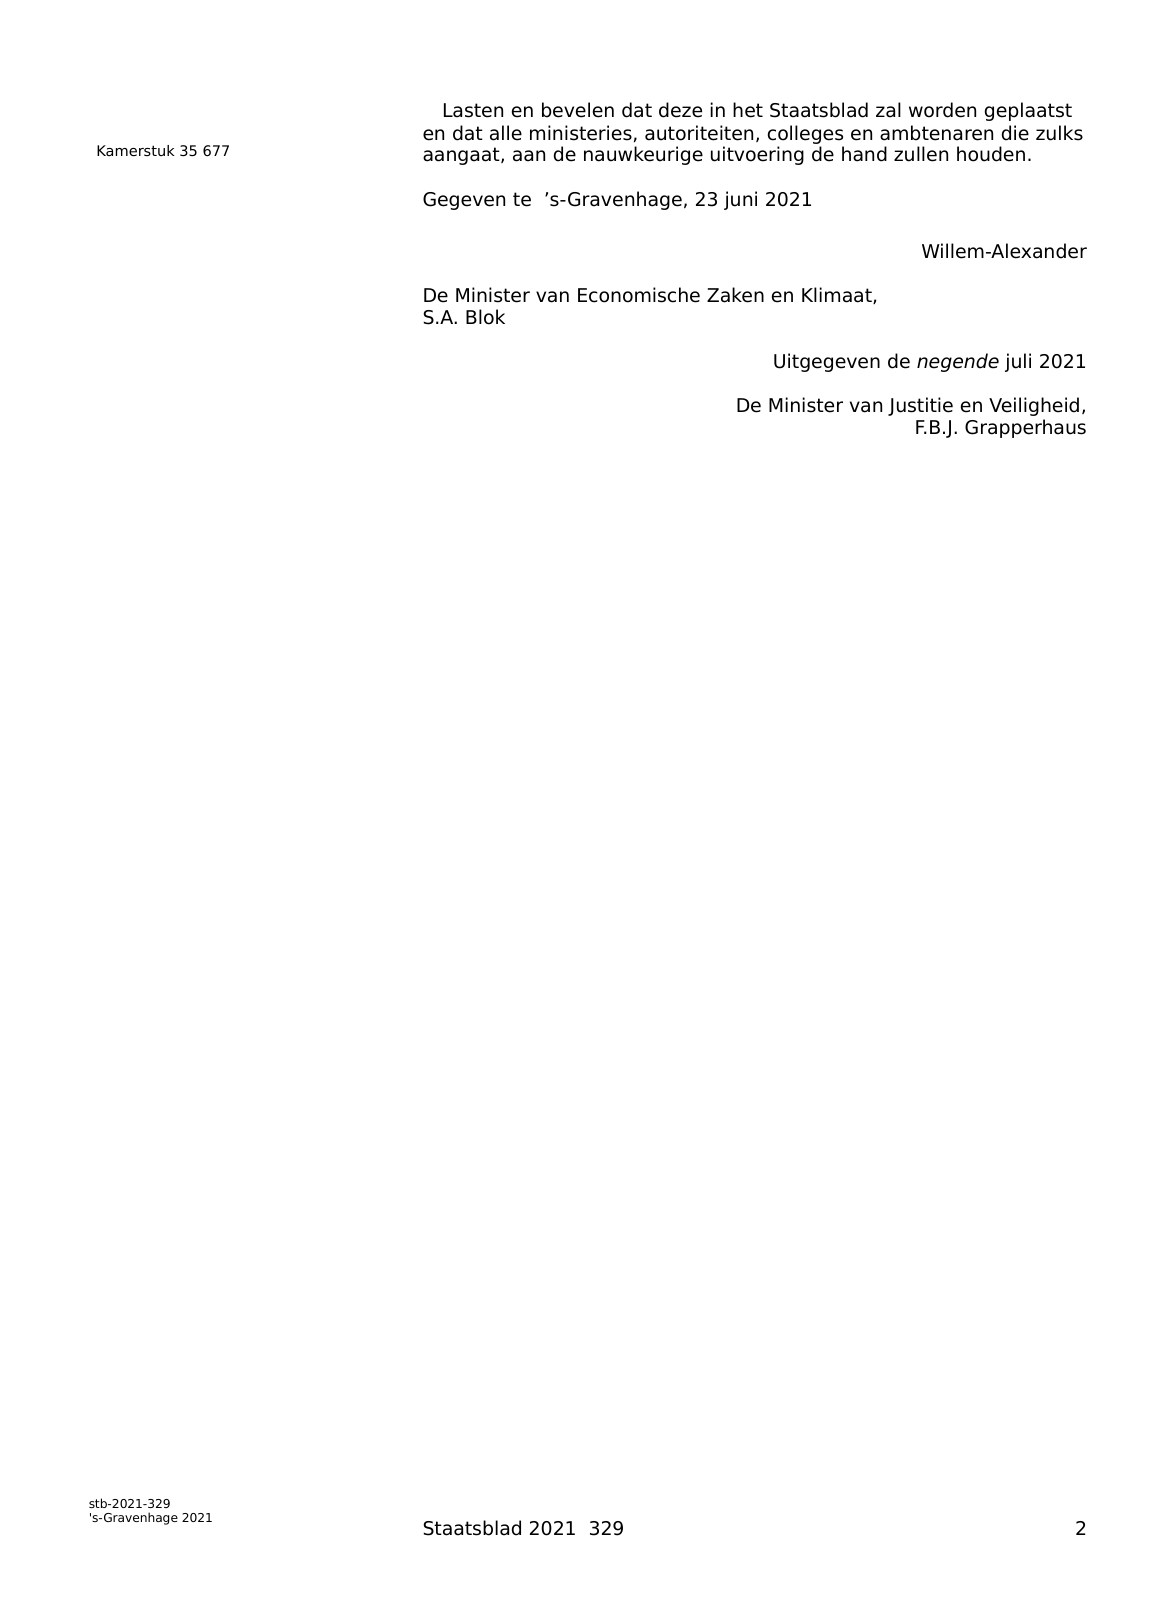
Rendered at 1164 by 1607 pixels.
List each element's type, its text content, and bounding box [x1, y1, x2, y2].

text Gegeven te ’s-Gravenhage, 23 juni 2021 [422, 188, 1087, 211]
text Willem-Alexander [422, 241, 1087, 262]
text Kamerstuk 35 677 [77, 143, 396, 160]
text 's-Gravenhage 2021 [88, 1511, 323, 1525]
text Uitgegeven de negende juli 2021 [422, 351, 1087, 373]
text stb-2021-329 [88, 1497, 323, 1511]
text Lasten en bevelen dat deze in het Staatsblad zal worden geplaatst en dat alle ministeries, autoriteiten, colleges en ambtenaren die zulks aangaat, aan de nauwkeurige uitvoering de hand zullen houden. [422, 100, 1087, 166]
text De Minister van Economische Zaken en Klimaat, S.A. Blok [422, 285, 1087, 329]
text De Minister van Justitie en Veiligheid, F.B.J. Grapperhaus [422, 395, 1087, 439]
